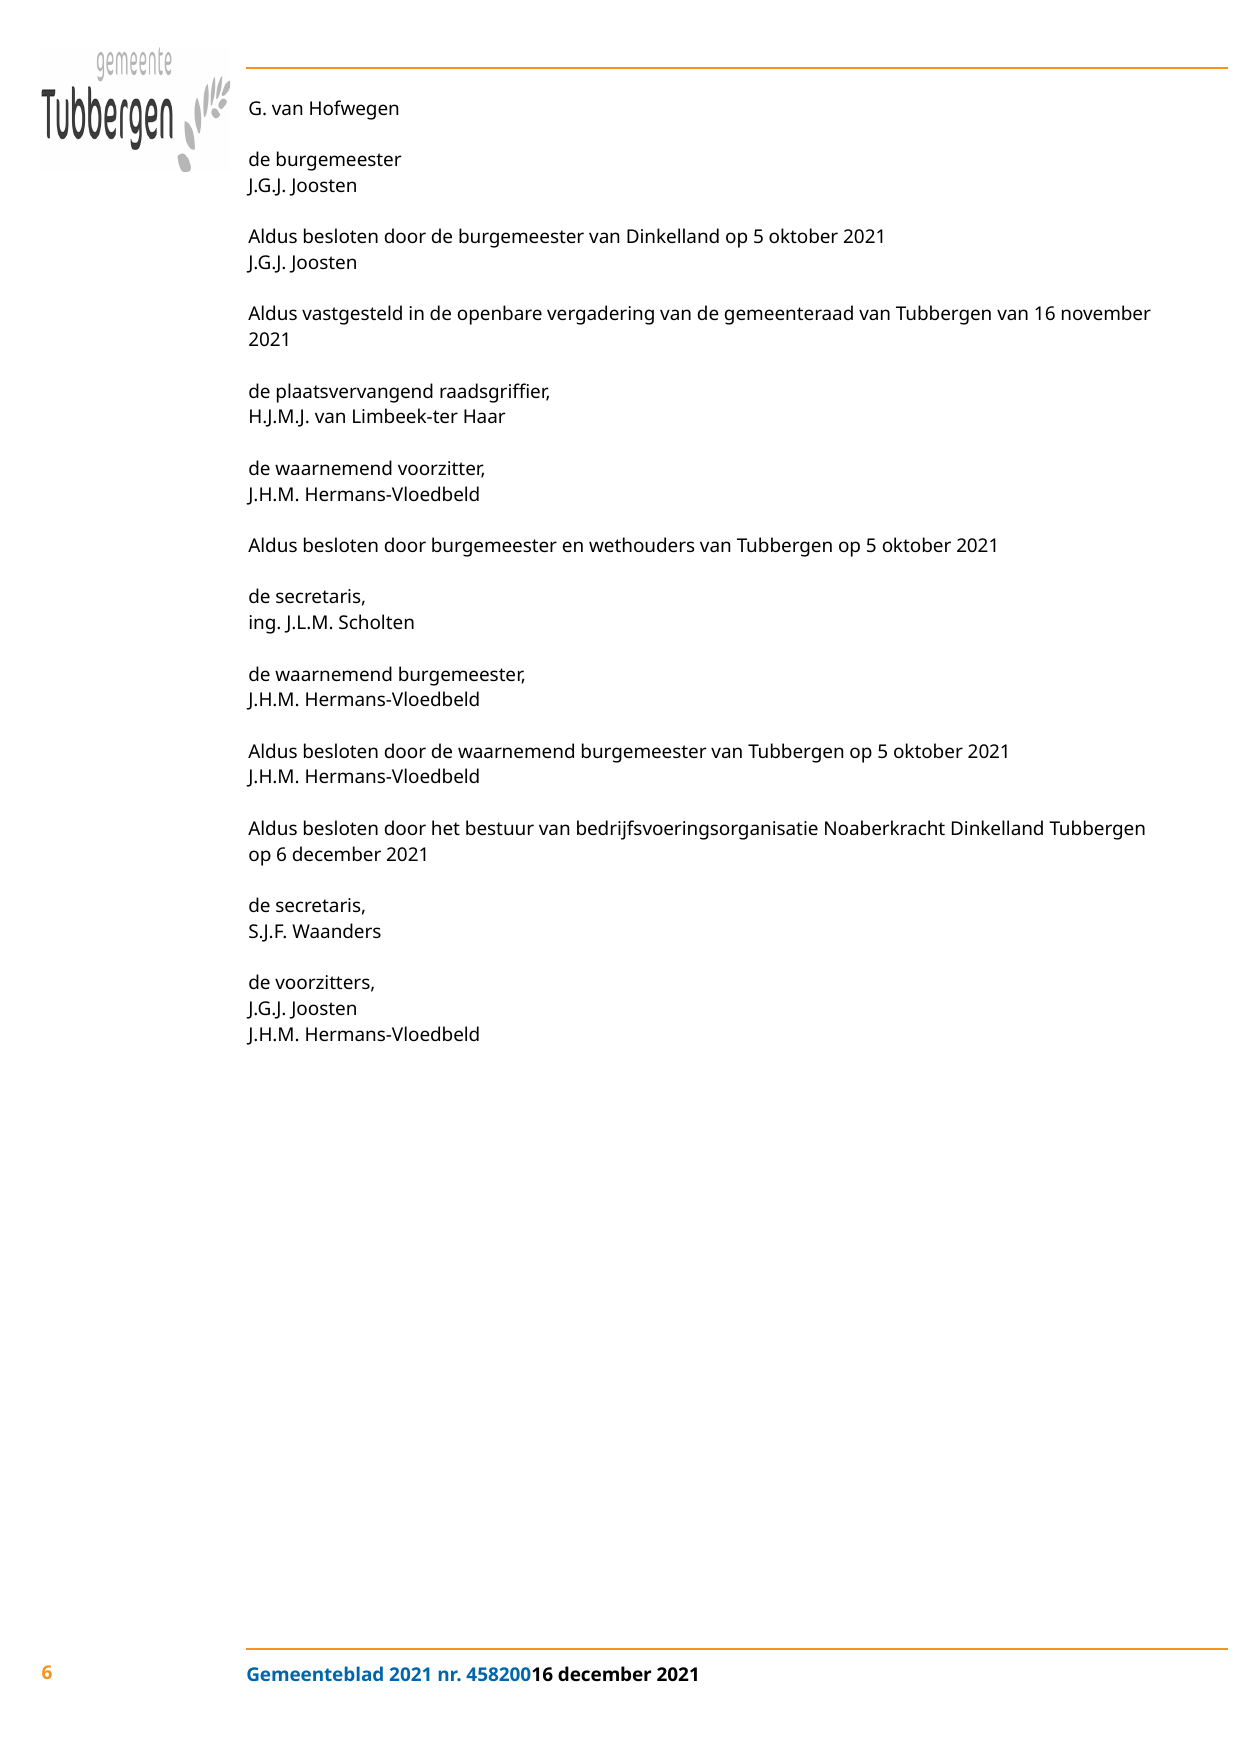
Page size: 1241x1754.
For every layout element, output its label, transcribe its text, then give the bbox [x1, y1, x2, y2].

text Aldus besloten door de waarnemend burgemeester van Tubbergen op 5 oktober 2021 [248, 738, 1152, 764]
text Aldus besloten door burgemeester en wethouders van Tubbergen op 5 oktober 2021 [248, 532, 1152, 558]
text J.G.J. Joosten [248, 249, 1152, 275]
text de waarnemend voorzitter, [248, 455, 1152, 481]
text J.G.J. Joosten [248, 172, 1152, 198]
text J.H.M. Hermans-Vloedbeld [248, 1021, 1152, 1047]
text H.J.M.J. van Limbeek-ter Haar [248, 403, 1152, 429]
text ing. J.L.M. Scholten [248, 609, 1152, 635]
text S.J.F. Waanders [248, 918, 1152, 944]
text de secretaris, [248, 584, 1152, 609]
text J.H.M. Hermans-Vloedbeld [248, 764, 1152, 789]
text G. van Hofwegen [248, 95, 1152, 121]
text de plaatsvervangend raadsgriffier, [248, 378, 1152, 403]
text de secretaris, [248, 892, 1152, 918]
text J.G.J. Joosten [248, 995, 1152, 1021]
text J.H.M. Hermans-Vloedbeld [248, 481, 1152, 506]
text Aldus besloten door de burgemeester van Dinkelland op 5 oktober 2021 [248, 223, 1152, 249]
text Aldus besloten door het bestuur van bedrijfsvoeringsorganisatie Noaberkracht Dinkelland Tubbergen op 6 december 2021 [248, 815, 1152, 867]
text J.H.M. Hermans-Vloedbeld [248, 687, 1152, 712]
text de voorzitters, [248, 969, 1152, 995]
text de burgemeester [248, 146, 1152, 172]
text Aldus vastgesteld in de openbare vergadering van de gemeenteraad van Tubbergen van 16 november 2021 [248, 301, 1152, 352]
text de waarnemend burgemeester, [248, 661, 1152, 687]
picture [41, 47, 231, 172]
